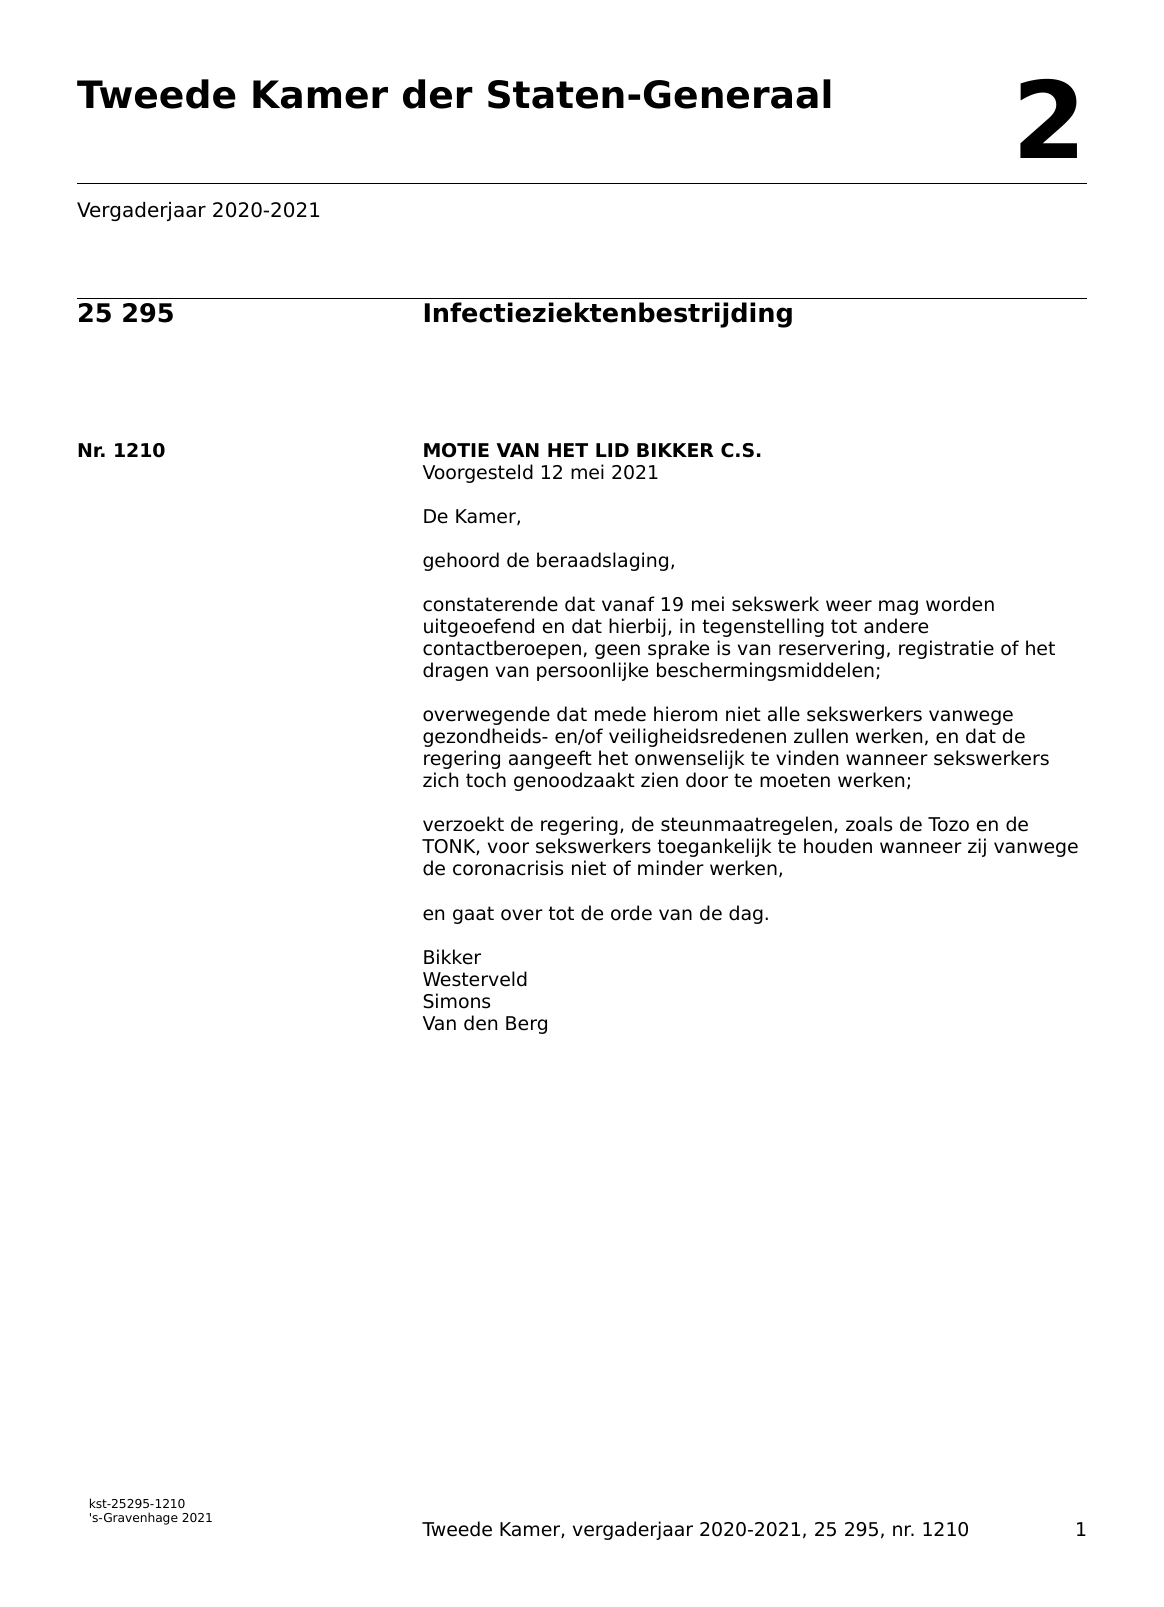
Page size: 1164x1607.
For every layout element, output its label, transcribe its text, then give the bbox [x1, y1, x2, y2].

table_header 2 [886, 59, 1087, 183]
text kst-25295-1210 [88, 1497, 323, 1511]
table_header Tweede Kamer der Staten-Generaal [77, 59, 886, 183]
text en gaat over tot de orde van de dag. [422, 902, 1087, 924]
text Van den Berg [422, 1013, 1087, 1034]
text 's-Gravenhage 2021 [88, 1511, 323, 1525]
text overwegende dat mede hierom niet alle sekswerkers vanwege gezondheids- en/of veiligheidsredenen zullen werken, en dat de regering aangeeft het onwenselijk te vinden wanneer sekswerkers zich toch genoodzaakt zien door te moeten werken; [422, 704, 1087, 792]
text verzoekt de regering, de steunmaatregelen, zoals de Tozo en de TONK, voor sekswerkers toegankelijk te houden wanneer zij vanwege de coronacrisis niet of minder werken, [422, 814, 1087, 880]
text Simons [422, 991, 1087, 1013]
text constaterende dat vanaf 19 mei sekswerk weer mag worden uitgeoefend en dat hierbij, in tegenstelling tot andere contactberoepen, geen sprake is van reservering, registratie of het dragen van persoonlijke beschermingsmiddelen; [422, 594, 1087, 682]
table_cell Vergaderjaar 2020-2021 [77, 184, 1087, 298]
text gehoord de beraadslaging, [422, 550, 1087, 572]
text Bikker [422, 947, 1087, 969]
subtitle Nr. 1210 MOTIE VAN HET LID BIKKER C.S. [77, 440, 1087, 462]
subtitle 25 295 Infectieziektenbestrijding [77, 299, 1087, 329]
text De Kamer, [422, 506, 1087, 528]
text Westerveld [422, 969, 1087, 991]
text Voorgesteld 12 mei 2021 [422, 462, 1087, 484]
